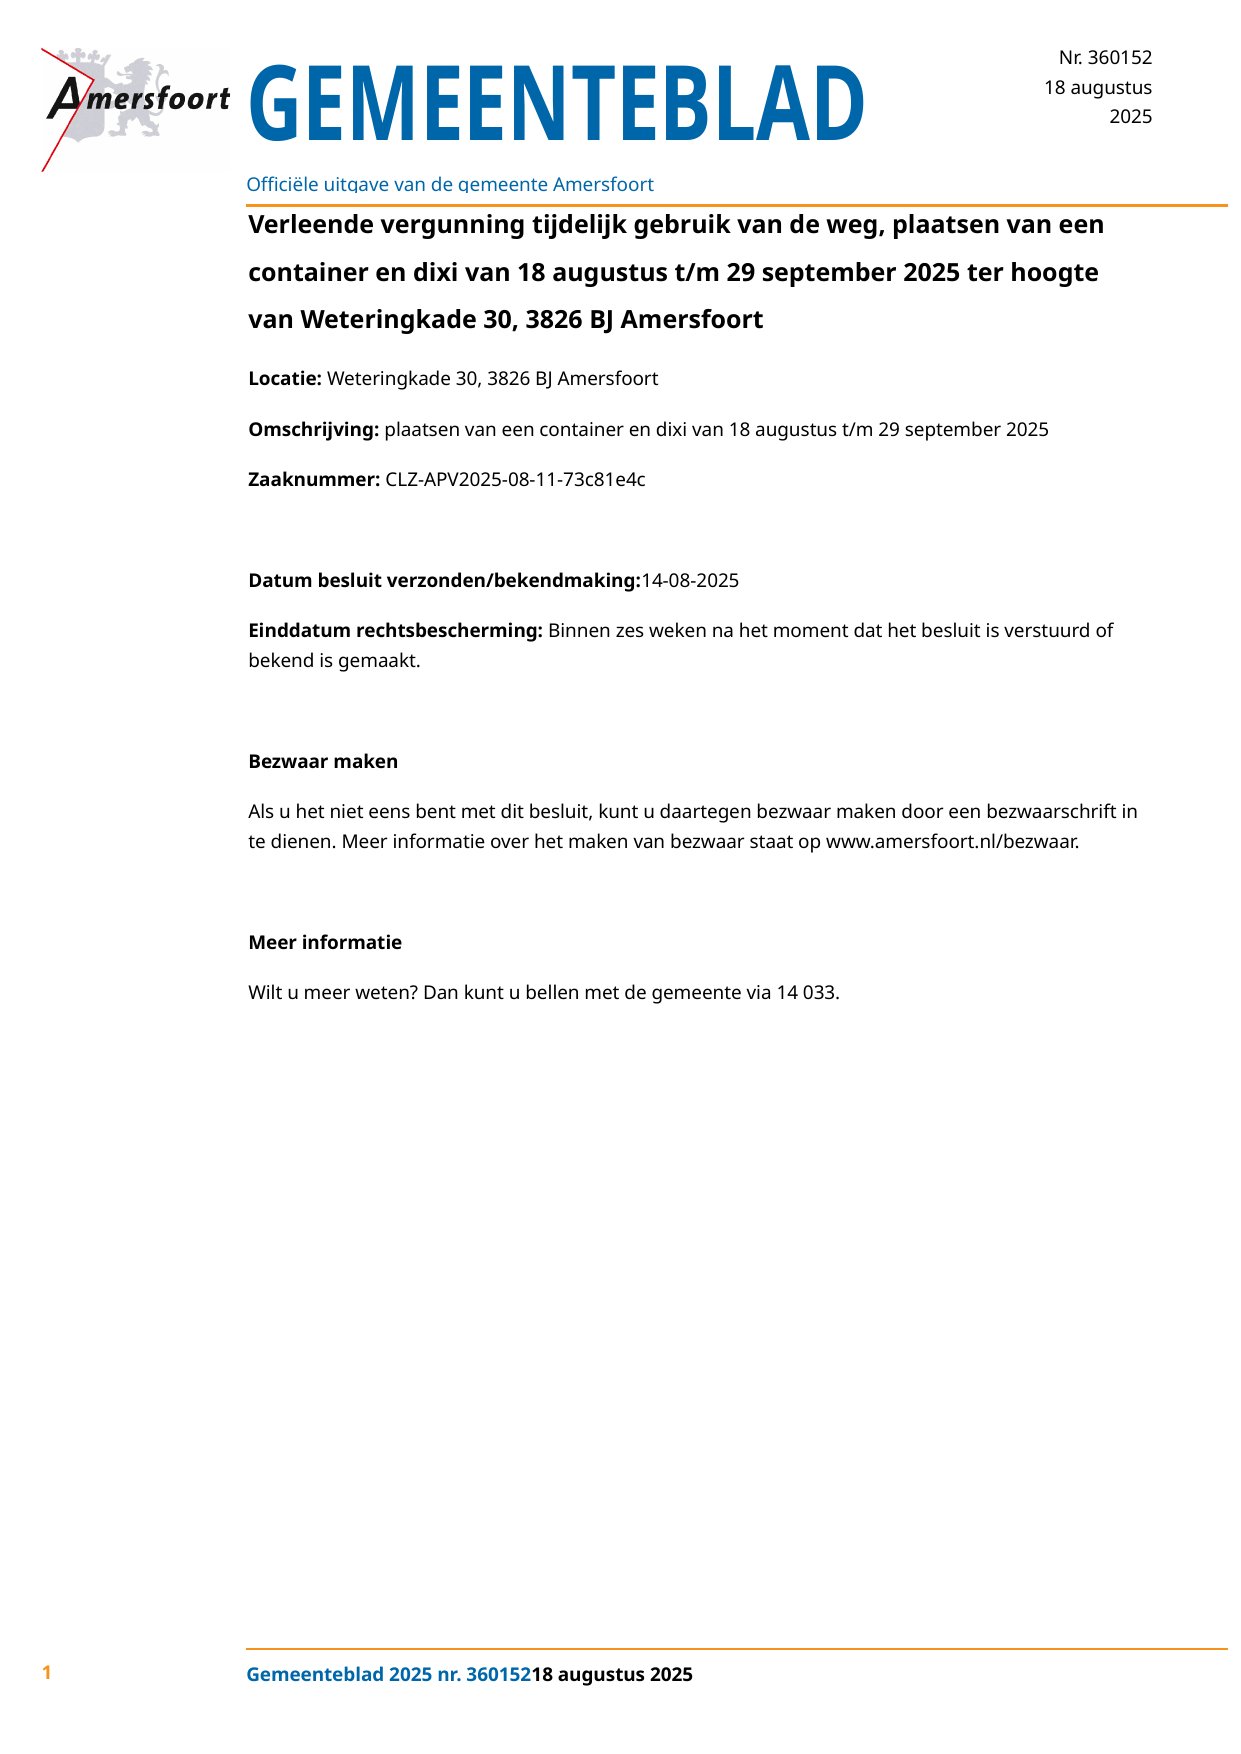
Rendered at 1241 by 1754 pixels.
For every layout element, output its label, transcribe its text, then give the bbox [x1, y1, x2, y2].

text Verleende vergunning tijdelijk gebruik van de weg, plaatsen van een container en dixi van 18 augustus t/m 29 september 2025 ter hoogte van Weteringkade 30, 3826 BJ Amersfoort [248, 207, 1152, 336]
text Locatie: Weteringkade 30, 3826 BJ Amersfoort [248, 366, 1152, 391]
text Omschrijving: plaatsen van een container en dixi van 18 augustus t/m 29 september 2025 [248, 416, 1152, 442]
text Datum besluit verzonden/bekendmaking:14-08-2025 [248, 567, 1152, 593]
text Zaaknummer: CLZ-APV2025-08-11-73c81e4c [248, 466, 1152, 492]
text Bezwaar maken [248, 748, 1152, 774]
text Als u het niet eens bent met dit besluit, kunt u daartegen bezwaar maken door een bezwaarschrift in te dienen. Meer informatie over het maken van bezwaar staat op www.amersfoort.nl/bezwaar. [248, 798, 1152, 854]
text Meer informatie [248, 929, 1152, 954]
text Einddatum rechtsbescherming: Binnen zes weken na het moment dat het besluit is verstuurd of bekend is gemaakt. [248, 618, 1152, 673]
picture [41, 47, 231, 172]
text Wilt u meer weten? Dan kunt u bellen met de gemeente via 14 033. [248, 979, 1152, 1005]
